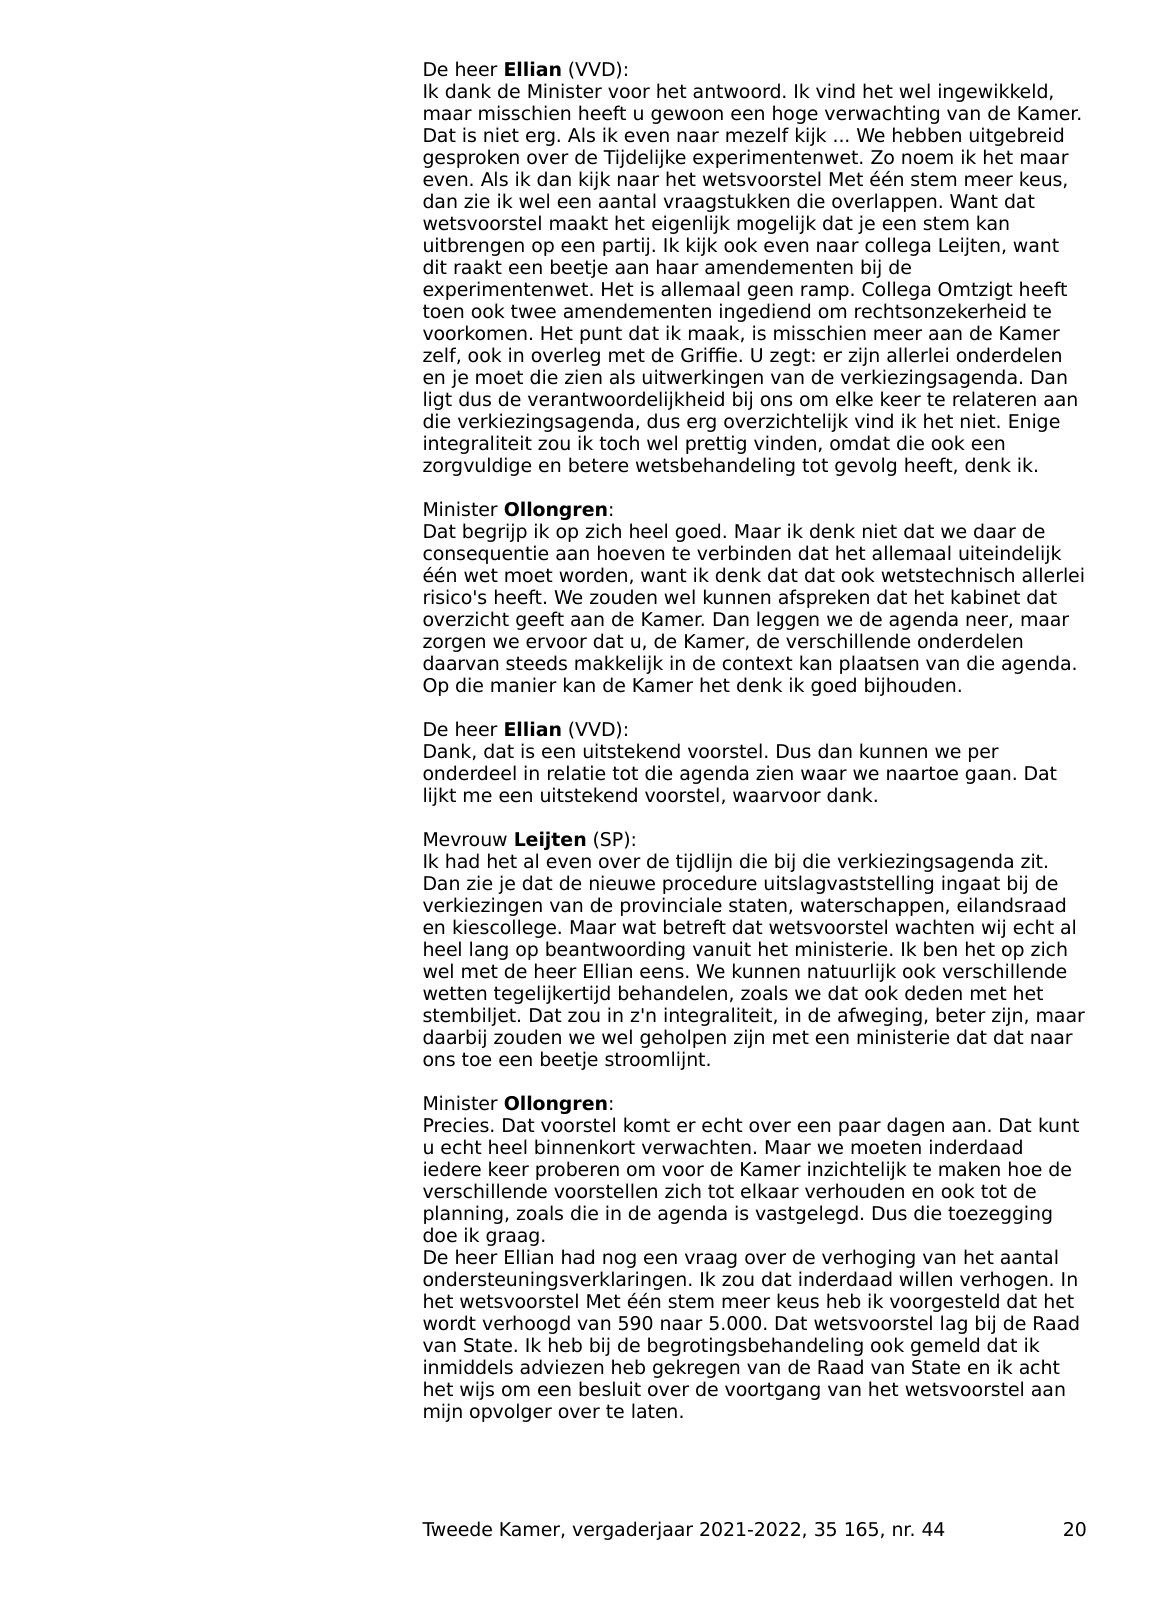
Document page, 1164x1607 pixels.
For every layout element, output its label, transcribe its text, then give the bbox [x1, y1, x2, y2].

text Precies. Dat voorstel komt er echt over een paar dagen aan. Dat kunt u echt heel binnenkort verwachten. Maar we moeten inderdaad iedere keer proberen om voor de Kamer inzichtelijk te maken hoe de verschillende voorstellen zich tot elkaar verhouden en ook tot de planning, zoals die in de agenda is vastgelegd. Dus die toezegging doe ik graag. [422, 1115, 1087, 1247]
text Minister Ollongren: [422, 499, 1087, 521]
text Dat begrijp ik op zich heel goed. Maar ik denk niet dat we daar de consequentie aan hoeven te verbinden dat het allemaal uiteindelijk één wet moet worden, want ik denk dat dat ook wetstechnisch allerlei risico's heeft. We zouden wel kunnen afspreken dat het kabinet dat overzicht geeft aan de Kamer. Dan leggen we de agenda neer, maar zorgen we ervoor dat u, de Kamer, de verschillende onderdelen daarvan steeds makkelijk in de context kan plaatsen van die agenda. Op die manier kan de Kamer het denk ik goed bijhouden. [422, 521, 1087, 697]
text De heer Ellian had nog een vraag over de verhoging van het aantal ondersteuningsverklaringen. Ik zou dat inderdaad willen verhogen. In het wetsvoorstel Met één stem meer keus heb ik voorgesteld dat het wordt verhoogd van 590 naar 5.000. Dat wetsvoorstel lag bij de Raad van State. Ik heb bij de begrotingsbehandeling ook gemeld dat ik inmiddels adviezen heb gekregen van de Raad van State en ik acht het wijs om een besluit over de voortgang van het wetsvoorstel aan mijn opvolger over te laten. [422, 1247, 1087, 1423]
text De heer Ellian (VVD): [422, 719, 1087, 741]
text Ik dank de Minister voor het antwoord. Ik vind het wel ingewikkeld, maar misschien heeft u gewoon een hoge verwachting van de Kamer. Dat is niet erg. Als ik even naar mezelf kijk ... We hebben uitgebreid gesproken over de Tijdelijke experimentenwet. Zo noem ik het maar even. Als ik dan kijk naar het wetsvoorstel Met één stem meer keus, dan zie ik wel een aantal vraagstukken die overlappen. Want dat wetsvoorstel maakt het eigenlijk mogelijk dat je een stem kan uitbrengen op een partij. Ik kijk ook even naar collega Leijten, want dit raakt een beetje aan haar amendementen bij de experimentenwet. Het is allemaal geen ramp. Collega Omtzigt heeft toen ook twee amendementen ingediend om rechtsonzekerheid te voorkomen. Het punt dat ik maak, is misschien meer aan de Kamer zelf, ook in overleg met de Griffie. U zegt: er zijn allerlei onderdelen en je moet die zien als uitwerkingen van de verkiezingsagenda. Dan ligt dus de verantwoordelijkheid bij ons om elke keer te relateren aan die verkiezingsagenda, dus erg overzichtelijk vind ik het niet. Enige integraliteit zou ik toch wel prettig vinden, omdat die ook een zorgvuldige en betere wetsbehandeling tot gevolg heeft, denk ik. [422, 81, 1087, 477]
text Mevrouw Leijten (SP): [422, 829, 1087, 851]
text Dank, dat is een uitstekend voorstel. Dus dan kunnen we per onderdeel in relatie tot die agenda zien waar we naartoe gaan. Dat lijkt me een uitstekend voorstel, waarvoor dank. [422, 741, 1087, 807]
text De heer Ellian (VVD): [422, 59, 1087, 81]
text Minister Ollongren: [422, 1093, 1087, 1115]
text Ik had het al even over de tijdlijn die bij die verkiezingsagenda zit. Dan zie je dat de nieuwe procedure uitslagvaststelling ingaat bij de verkiezingen van de provinciale staten, waterschappen, eilandsraad en kiescollege. Maar wat betreft dat wetsvoorstel wachten wij echt al heel lang op beantwoording vanuit het ministerie. Ik ben het op zich wel met de heer Ellian eens. We kunnen natuurlijk ook verschillende wetten tegelijkertijd behandelen, zoals we dat ook deden met het stembiljet. Dat zou in z'n integraliteit, in de afweging, beter zijn, maar daarbij zouden we wel geholpen zijn met een ministerie dat dat naar ons toe een beetje stroomlijnt. [422, 851, 1087, 1071]
